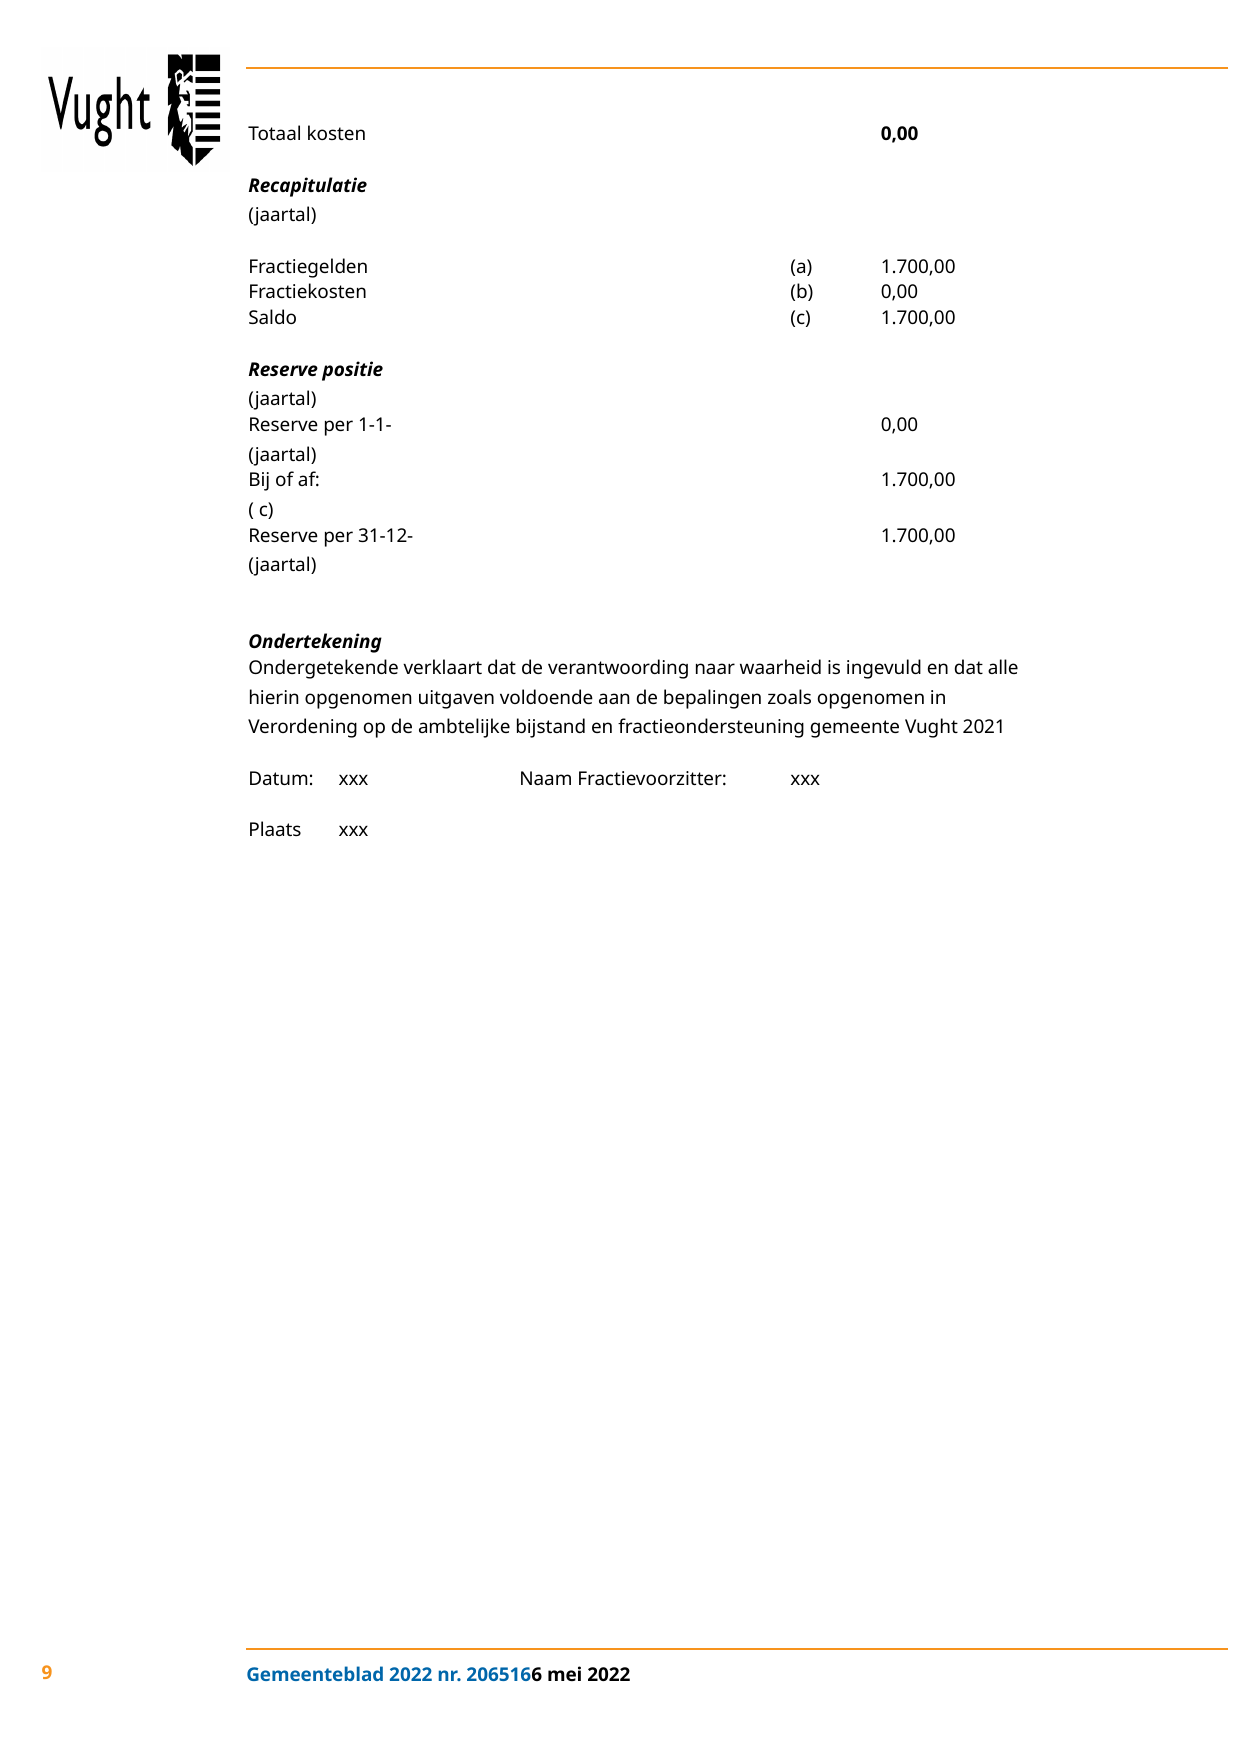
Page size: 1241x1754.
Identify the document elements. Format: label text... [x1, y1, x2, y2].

table_cell [971, 356, 1061, 411]
table_cell [429, 411, 519, 467]
table_cell [519, 629, 609, 654]
table_cell [338, 739, 429, 765]
table_cell [609, 629, 700, 654]
table_cell [609, 279, 700, 304]
table_cell Datum: [248, 765, 338, 791]
table_cell [700, 522, 790, 577]
table_cell [338, 95, 429, 121]
table_cell [700, 603, 790, 629]
table_cell [429, 577, 519, 603]
table_cell [790, 227, 881, 253]
table_cell Saldo [248, 305, 429, 330]
table_cell [519, 121, 609, 146]
table_cell [429, 467, 519, 522]
table_cell [338, 330, 429, 356]
table_cell [881, 739, 971, 765]
table_cell [429, 172, 519, 227]
table_cell [881, 227, 971, 253]
table_cell Ondergetekende verklaart dat de verantwoording naar waarheid is ingevuld en dat alle hierin opgenomen uitgaven voldoende aan de bepalingen zoals opgenomen in Verordening op de ambtelijke bijstand en fractieondersteuning gemeente Vught 2021 [248, 654, 1061, 739]
table_cell [338, 467, 429, 522]
table_cell [519, 356, 609, 411]
table_cell [881, 172, 971, 227]
table_cell [971, 577, 1061, 603]
table_cell [519, 95, 609, 121]
table_cell [429, 95, 519, 121]
table_cell [971, 522, 1061, 577]
table_cell [881, 356, 971, 411]
table_cell [700, 227, 790, 253]
table_cell (a) [790, 253, 881, 279]
table_cell [609, 330, 700, 356]
table_cell [248, 227, 338, 253]
table_cell [790, 739, 881, 765]
table_cell [609, 146, 700, 172]
table_cell [609, 467, 700, 522]
table_cell Plaats [248, 816, 338, 842]
table_cell [609, 227, 700, 253]
table_cell 1.700,00 [881, 522, 971, 577]
table_cell [881, 603, 971, 629]
table_cell [1061, 680, 1152, 706]
table_cell xxx [338, 816, 609, 842]
table_cell Bij of af: ( c) [248, 467, 338, 522]
table_cell xxx [790, 765, 1061, 791]
table_cell [700, 146, 790, 172]
table_cell [790, 172, 881, 227]
table_cell Reserve per 31-12-(jaartal) [248, 522, 429, 577]
table_cell [1061, 706, 1152, 739]
table_cell [790, 146, 881, 172]
table_cell [971, 467, 1061, 522]
table_cell [790, 603, 881, 629]
table_cell [429, 356, 519, 411]
table_cell [248, 739, 338, 765]
table_cell [971, 411, 1061, 467]
table_cell [790, 95, 881, 121]
table_cell Reserve positie (jaartal) [248, 356, 429, 411]
table_cell [519, 522, 609, 577]
table_cell [338, 146, 429, 172]
table_cell [790, 356, 881, 411]
table_cell [609, 791, 700, 816]
table_cell [790, 121, 881, 146]
table_cell [971, 791, 1061, 816]
table_cell [429, 227, 519, 253]
table_cell [881, 629, 971, 654]
table_cell 0,00 [881, 279, 971, 304]
table_cell [700, 411, 790, 467]
table_cell 1.700,00 [881, 467, 971, 522]
table_cell [429, 765, 519, 791]
table_cell [881, 330, 971, 356]
table_cell [881, 146, 971, 172]
table_cell [519, 577, 609, 603]
table_cell [971, 95, 1061, 121]
table_cell [971, 121, 1061, 146]
table_cell [609, 356, 700, 411]
table_cell [609, 305, 700, 330]
table_cell [971, 279, 1061, 304]
table_cell [429, 739, 519, 765]
table_cell [248, 577, 338, 603]
table_cell [519, 227, 609, 253]
table_cell [971, 629, 1061, 654]
table_cell [429, 146, 519, 172]
table_cell [881, 95, 971, 121]
table_cell [519, 172, 609, 227]
table_cell [429, 629, 519, 654]
table_cell Fractiekosten [248, 279, 429, 304]
picture [41, 47, 231, 172]
table_cell [700, 95, 790, 121]
table_cell [429, 330, 519, 356]
table_cell [971, 253, 1061, 279]
table_cell [700, 305, 790, 330]
table_cell [609, 253, 700, 279]
table_cell [519, 467, 609, 522]
table_cell Recapitulatie (jaartal) [248, 172, 429, 227]
table_cell [971, 330, 1061, 356]
table_cell [700, 791, 790, 816]
table_cell [609, 577, 700, 603]
table_cell (c) [790, 305, 881, 330]
table_cell [609, 603, 700, 629]
table_cell [971, 146, 1061, 172]
table_cell [429, 121, 519, 146]
table_cell [700, 816, 790, 842]
table_cell [519, 146, 609, 172]
table_cell [971, 305, 1061, 330]
table_cell [790, 522, 881, 577]
table_cell [700, 467, 790, 522]
table_cell [700, 253, 790, 279]
table_cell Fractiegelden [248, 253, 429, 279]
table_cell [519, 739, 609, 765]
table_cell [429, 791, 519, 816]
table_cell [609, 95, 700, 121]
table_cell [338, 791, 429, 816]
table_cell [700, 356, 790, 411]
table_cell [519, 279, 609, 304]
table_cell [700, 330, 790, 356]
table_cell [248, 791, 338, 816]
table_cell [700, 577, 790, 603]
table_cell [790, 816, 881, 842]
table_cell [881, 816, 971, 842]
table_cell [881, 791, 971, 816]
table_cell 0,00 [881, 411, 971, 467]
table_cell [971, 739, 1061, 765]
table_cell Reserve per 1-1-(jaartal) [248, 411, 429, 467]
table_cell [519, 330, 609, 356]
table_cell 0,00 [881, 121, 971, 146]
table_cell [248, 330, 338, 356]
table_cell [609, 411, 700, 467]
table_cell [700, 629, 790, 654]
table_cell [790, 467, 881, 522]
table_cell [971, 227, 1061, 253]
table_cell [881, 577, 971, 603]
table_cell [790, 330, 881, 356]
table_cell [519, 411, 609, 467]
table_cell Ondertekening [248, 629, 429, 654]
table_cell [971, 603, 1061, 629]
table_cell [700, 121, 790, 146]
table_cell [971, 816, 1061, 842]
table_cell [519, 791, 609, 816]
table_cell xxx [338, 765, 429, 791]
table_cell 1.700,00 [881, 253, 971, 279]
table_cell [519, 253, 609, 279]
table_cell [609, 739, 700, 765]
table_cell [519, 305, 609, 330]
table_cell [609, 121, 700, 146]
table_cell [971, 172, 1061, 227]
table_cell Totaal kosten [248, 121, 429, 146]
table_cell [248, 603, 609, 629]
table_cell [609, 522, 700, 577]
table_cell [429, 522, 519, 577]
table_cell [790, 791, 881, 816]
table_cell [609, 816, 700, 842]
table_cell 1.700,00 [881, 305, 971, 330]
table_cell [338, 227, 429, 253]
table_cell [429, 253, 519, 279]
table_cell [700, 279, 790, 304]
table_cell [790, 577, 881, 603]
table_cell [248, 146, 338, 172]
table_cell [429, 279, 519, 304]
table_cell [429, 305, 519, 330]
table_cell [609, 172, 700, 227]
table_cell [248, 95, 338, 121]
table_cell [700, 172, 790, 227]
table_cell [700, 739, 790, 765]
table_cell Naam Fractievoorzitter: [519, 765, 790, 791]
table_cell [338, 577, 429, 603]
table_cell [790, 629, 881, 654]
table_cell [790, 411, 881, 467]
table_cell (b) [790, 279, 881, 304]
